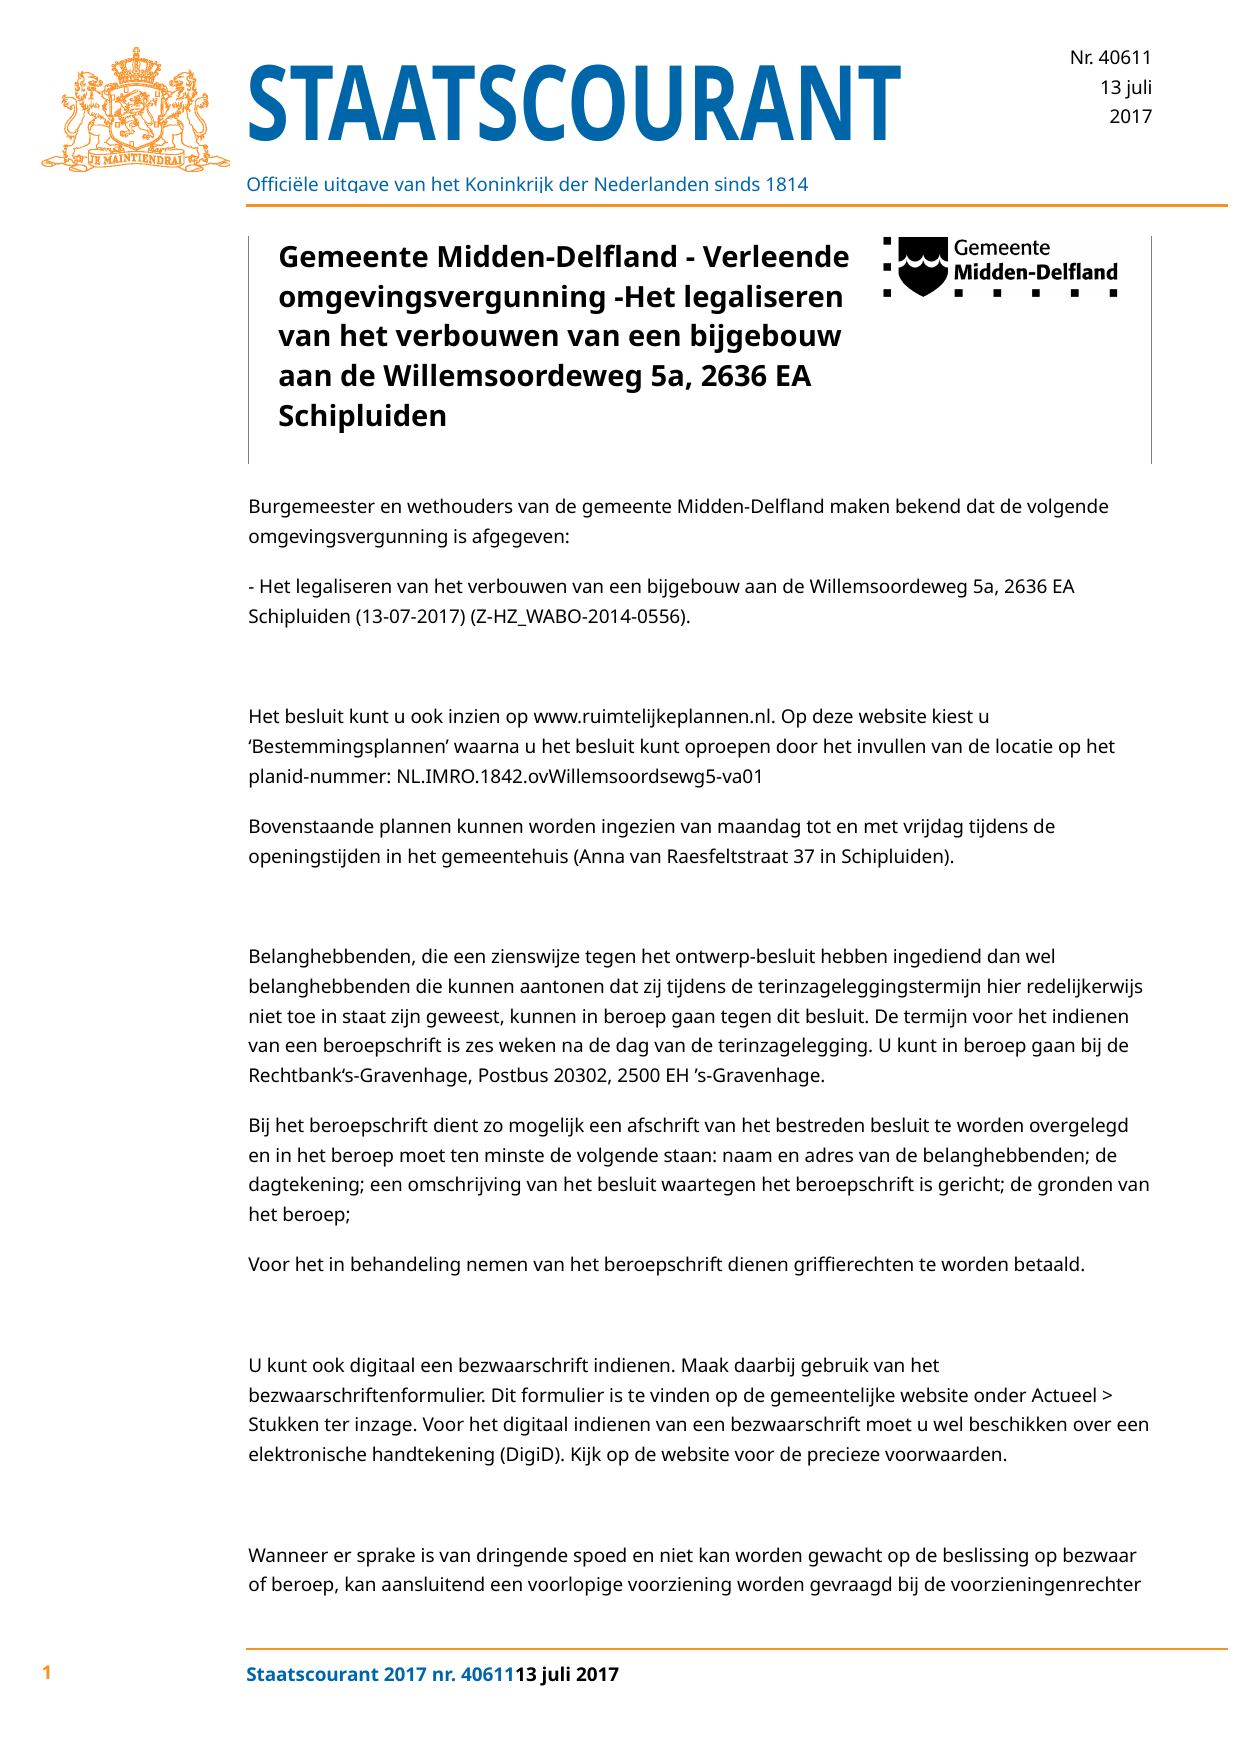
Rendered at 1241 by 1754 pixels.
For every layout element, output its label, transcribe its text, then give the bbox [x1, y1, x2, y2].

text Belanghebbenden, die een zienswijze tegen het ontwerp-besluit hebben ingediend dan wel belanghebbenden die kunnen aantonen dat zij tijdens de terinzageleggingstermijn hier redelijkerwijs niet toe in staat zijn geweest, kunnen in beroep gaan tegen dit besluit. De termijn voor het indienen van een beroepschrift is zes weken na de dag van de terinzagelegging. U kunt in beroep gaan bij de Rechtbank‘s-Gravenhage, Postbus 20302, 2500 EH ’s-Gravenhage. [248, 944, 1152, 1088]
text Wanneer er sprake is van dringende spoed en niet kan worden gewacht op de beslissing op bezwaar of beroep, kan aansluitend een voorlopige voorziening worden gevraagd bij de voorzieningenrechter [248, 1542, 1152, 1597]
table_header Gemeente Midden-Delfland - Verleende omgevingsvergunning -Het legaliseren van het verbouwen van een bijgebouw aan de Willemsoordeweg 5a, 2636 EA Schipluiden [249, 236, 850, 464]
text Het besluit kunt u ook inzien op www.ruimtelijkeplannen.nl. Op deze website kiest u ‘Bestemmingsplannen’ waarna u het besluit kunt oproepen door het invullen van de locatie op het planid-nummer: NL.IMRO.1842.ovWillemsoordsewg5-va01 [248, 704, 1152, 789]
text U kunt ook digitaal een bezwaarschrift indienen. Maak daarbij gebruik van het bezwaarschriftenformulier. Dit formulier is te vinden op de gemeentelijke website onder Actueel > Stukken ter inzage. Voor het digitaal indienen van een bezwaarschrift moet u wel beschikken over een elektronische handtekening (DigiD). Kijk op de website voor de precieze voorwaarden. [248, 1352, 1152, 1467]
table_header [850, 236, 1151, 464]
picture [882, 236, 1119, 298]
text - Het legaliseren van het verbouwen van een bijgebouw aan de Willemsoordeweg 5a, 2636 EA Schipluiden (13-07-2017) (Z-HZ_WABO-2014-0556). [248, 573, 1152, 629]
picture [41, 47, 231, 172]
text Voor het in behandeling nemen van het beroepschrift dienen griffierechten te worden betaald. [248, 1252, 1152, 1277]
text Burgemeester en wethouders van de gemeente Midden-Delfland maken bekend dat de volgende omgevingsvergunning is afgegeven: [248, 493, 1152, 549]
text Bovenstaande plannen kunnen worden ingezien van maandag tot en met vrijdag tijdens de openingstijden in het gemeentehuis (Anna van Raesfeltstraat 37 in Schipluiden). [248, 813, 1152, 869]
text Bij het beroepschrift dient zo mogelijk een afschrift van het bestreden besluit te worden overgelegd en in het beroep moet ten minste de volgende staan: naam en adres van de belanghebbenden; de dagtekening; een omschrijving van het besluit waartegen het beroepschrift is gericht; de gronden van het beroep; [248, 1112, 1152, 1227]
